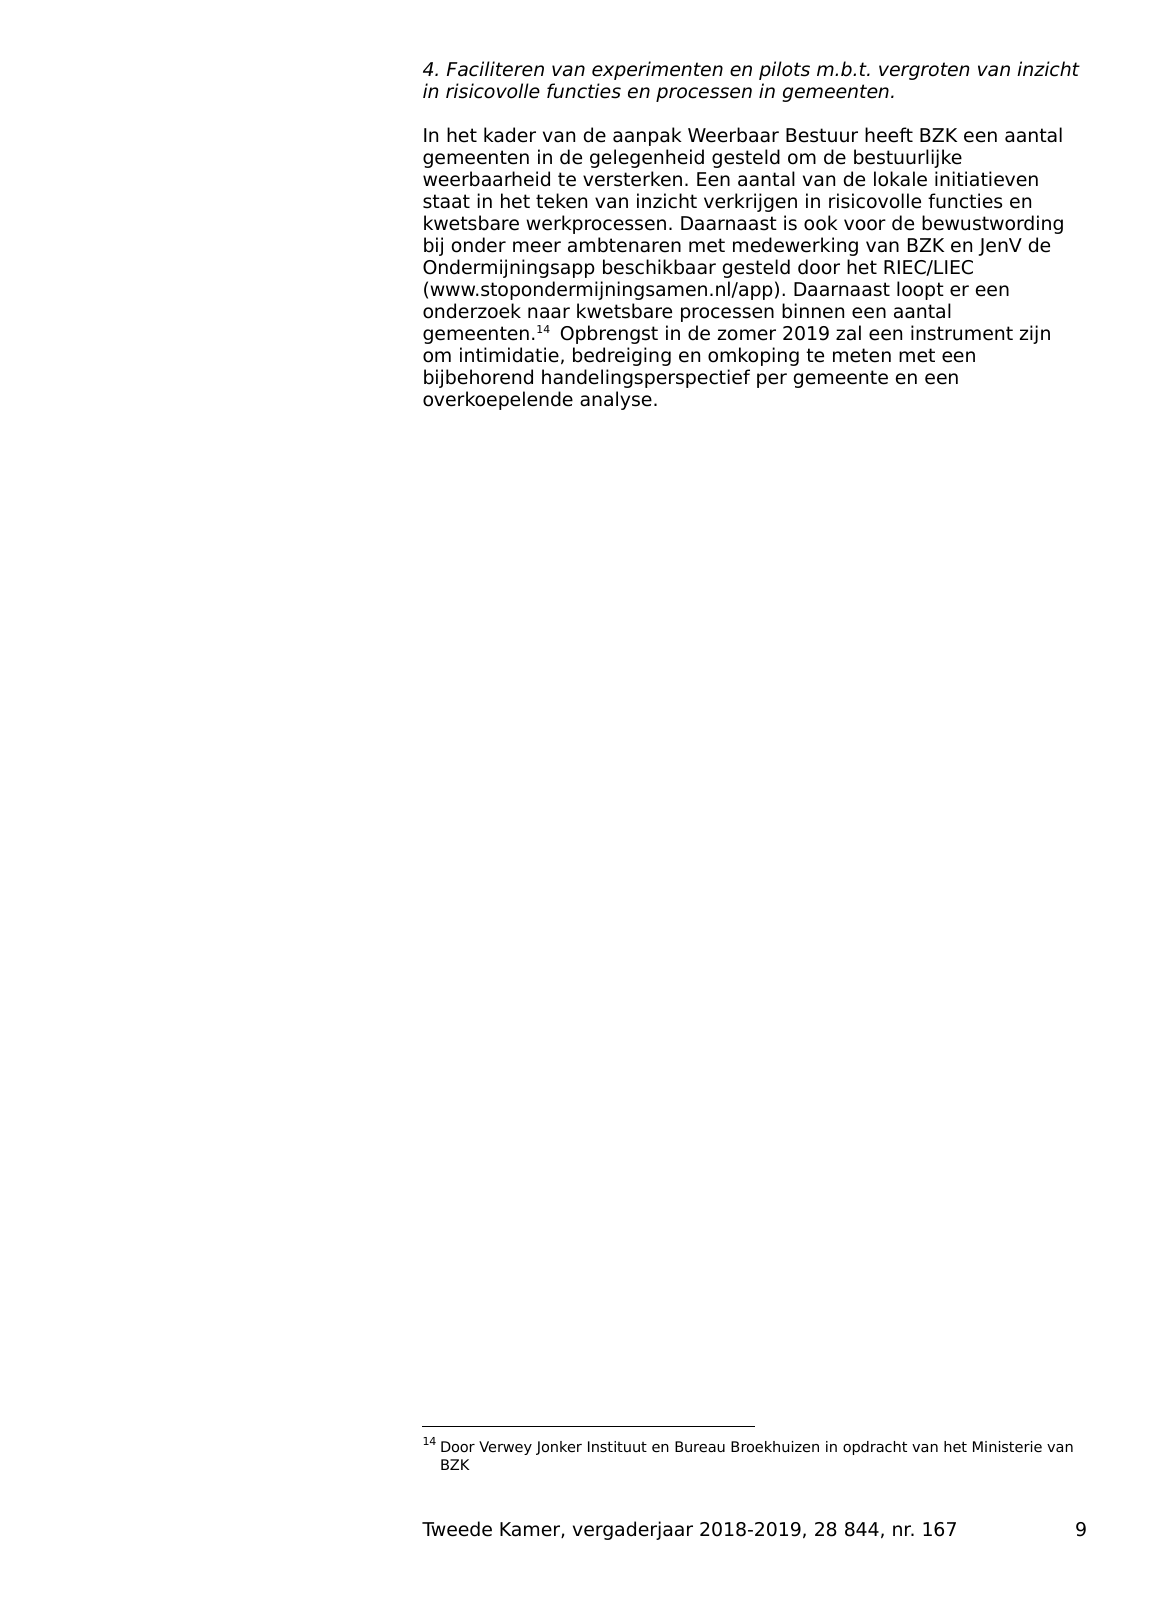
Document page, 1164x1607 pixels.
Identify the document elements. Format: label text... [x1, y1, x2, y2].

subtitle 4. Faciliteren van experimenten en pilots m.b.t. vergroten van inzicht in risicovolle functies en processen in gemeenten. [422, 59, 1087, 103]
text Door Verwey Jonker Instituut en Bureau Broekhuizen in opdracht van het Ministerie van BZK [422, 1435, 1087, 1474]
text In het kader van de aanpak Weerbaar Bestuur heeft BZK een aantal gemeenten in de gelegenheid gesteld om de bestuurlijke weerbaarheid te versterken. Een aantal van de lokale initiatieven staat in het teken van inzicht verkrijgen in risicovolle functies en kwetsbare werkprocessen. Daarnaast is ook voor de bewustwording bij onder meer ambtenaren met medewerking van BZK en JenV de Ondermijningsapp beschikbaar gesteld door het RIEC/LIEC (www.stopondermijningsamen.nl/app). Daarnaast loopt er een onderzoek naar kwetsbare processen binnen een aantal gemeenten. Opbrengst in de zomer 2019 zal een instrument zijn om intimidatie, bedreiging en omkoping te meten met een bijbehorend handelingsperspectief per gemeente en een overkoepelende analyse. [422, 125, 1087, 411]
